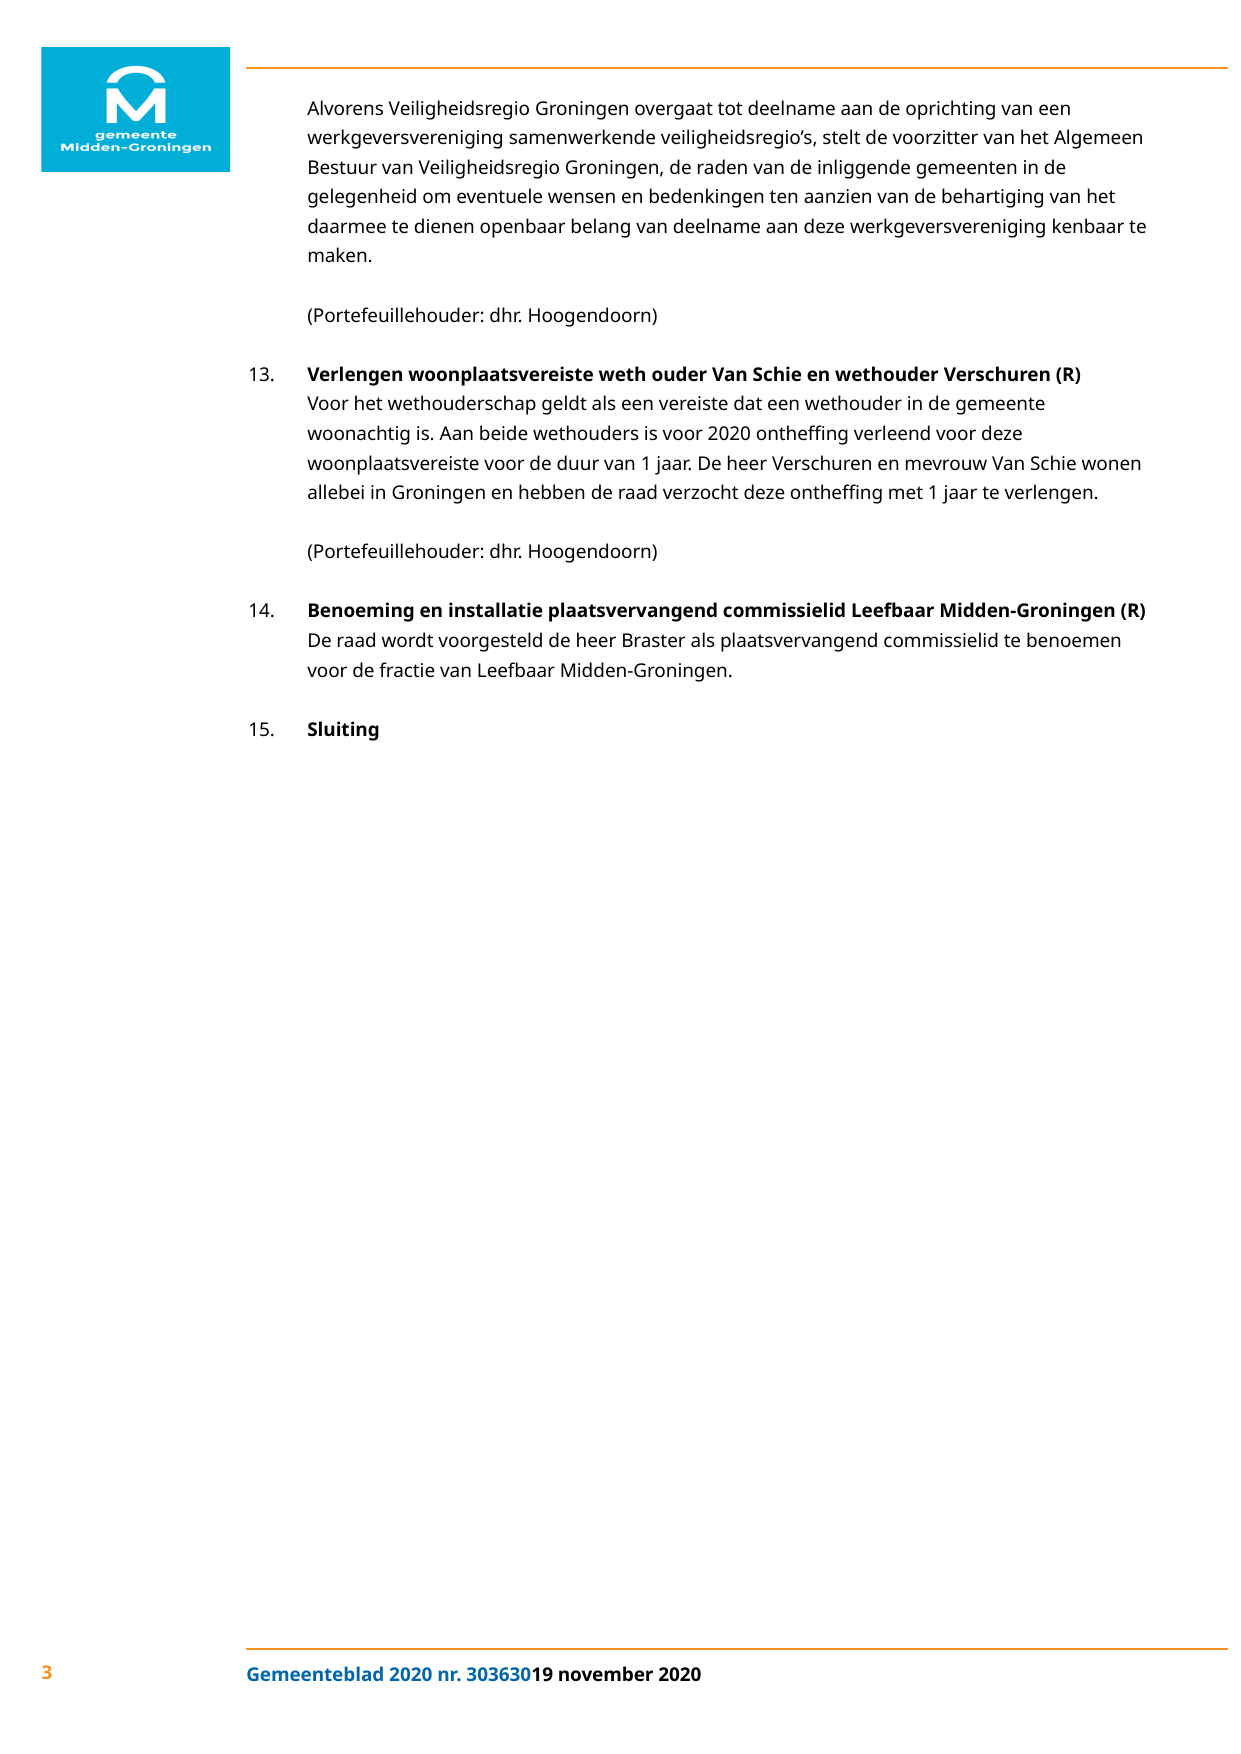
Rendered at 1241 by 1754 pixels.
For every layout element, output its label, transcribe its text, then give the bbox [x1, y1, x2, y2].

list (Portefeuillehouder: dhr. Hoogendoorn) [248, 302, 1152, 328]
list Verlengen woonplaatsvereiste weth ouder Van Schie en wethouder Verschuren (R) [248, 361, 1152, 387]
picture [107, 89, 165, 122]
list De raad wordt voorgesteld de heer Braster als plaatsvervangend commissielid te benoemen voor de fractie van Leefbaar Midden-Groningen. [248, 627, 1152, 683]
list Sluiting [248, 716, 1152, 742]
picture [108, 66, 164, 82]
list Alvorens Veiligheidsregio Groningen overgaat tot deelname aan de oprichting van een werkgeversvereniging samenwerkende veiligheidsregio’s, stelt de voorzitter van het Algemeen Bestuur van Veiligheidsregio Groningen, de raden van de inliggende gemeenten in de gelegenheid om eventuele wensen en bedenkingen ten aanzien van de behartiging van het daarmee te dienen openbaar belang van deelname aan deze werkgeversvereniging kenbaar te maken. [248, 95, 1152, 268]
list Benoeming en installatie plaatsvervangend commissielid Leefbaar Midden-Groningen (R) [248, 598, 1152, 623]
list Voor het wethouderschap geldt als een vereiste dat een wethouder in de gemeente woonachtig is. Aan beide wethouders is voor 2020 ontheffing verleend voor deze woonplaatsvereiste voor de duur van 1 jaar. De heer Verschuren en mevrouw Van Schie wonen allebei in Groningen en hebben de raad verzocht deze ontheffing met 1 jaar te verlengen. [248, 391, 1152, 505]
list (Portefeuillehouder: dhr. Hoogendoorn) [248, 538, 1152, 564]
picture [184, 146, 190, 153]
